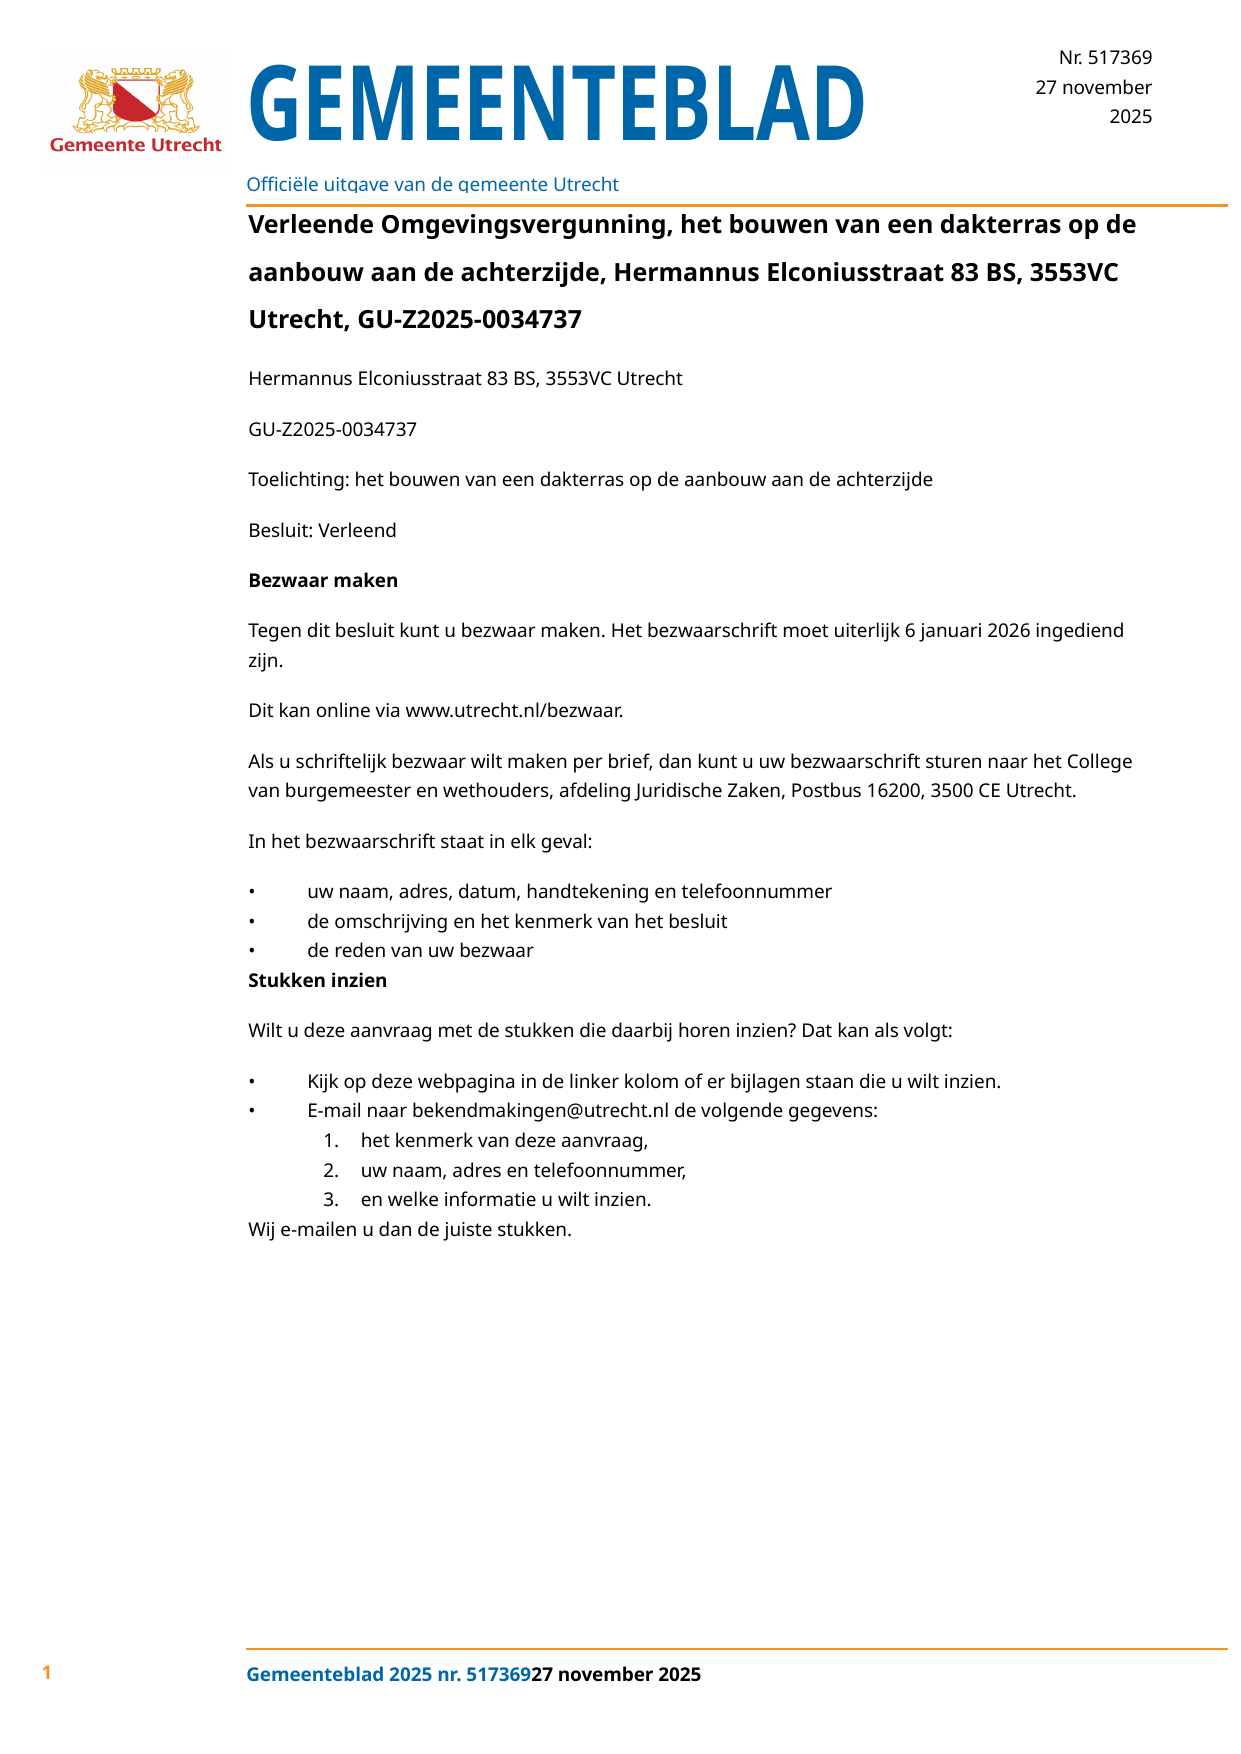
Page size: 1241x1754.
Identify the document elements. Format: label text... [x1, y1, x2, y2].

text Dit kan online via www.utrecht.nl/bezwaar. [248, 698, 1152, 723]
list uw naam, adres en telefoonnummer, [323, 1157, 1152, 1182]
text Tegen dit besluit kunt u bezwaar maken. Het bezwaarschrift moet uiterlijk 6 januari 2026 ingediend zijn. [248, 618, 1152, 673]
text Wilt u deze aanvraag met de stukken die daarbij horen inzien? Dat kan als volgt: [248, 1018, 1152, 1043]
list de omschrijving en het kenmerk van het besluit [248, 908, 1152, 934]
picture [41, 47, 231, 172]
text Als u schriftelijk bezwaar wilt maken per brief, dan kunt u uw bezwaarschrift sturen naar het College van burgemeester en wethouders, afdeling Juridische Zaken, Postbus 16200, 3500 CE Utrecht. [248, 748, 1152, 803]
text In het bezwaarschrift staat in elk geval: [248, 828, 1152, 854]
text GU-Z2025-0034737 [248, 416, 1152, 442]
list de reden van uw bezwaar [248, 938, 1152, 963]
text Stukken inzien [248, 967, 1152, 993]
list uw naam, adres, datum, handtekening en telefoonnummer [248, 878, 1152, 904]
text Bezwaar maken [248, 567, 1152, 593]
text Besluit: Verleend [248, 517, 1152, 542]
text Hermannus Elconiusstraat 83 BS, 3553VC Utrecht [248, 366, 1152, 391]
text Toelichting: het bouwen van een dakterras op de aanbouw aan de achterzijde [248, 466, 1152, 492]
list Kijk op deze webpagina in de linker kolom of er bijlagen staan die u wilt inzien. [248, 1068, 1152, 1094]
list en welke informatie u wilt inzien. [323, 1186, 1152, 1212]
text Wij e-mailen u dan de juiste stukken. [248, 1216, 1152, 1242]
text Verleende Omgevingsvergunning, het bouwen van een dakterras op de aanbouw aan de achterzijde, Hermannus Elconiusstraat 83 BS, 3553VC Utrecht, GU-Z2025-0034737 [248, 207, 1152, 336]
list het kenmerk van deze aanvraag, [323, 1127, 1152, 1153]
list E-mail naar bekendmakingen@utrecht.nl de volgende gegevens: [248, 1098, 1152, 1123]
